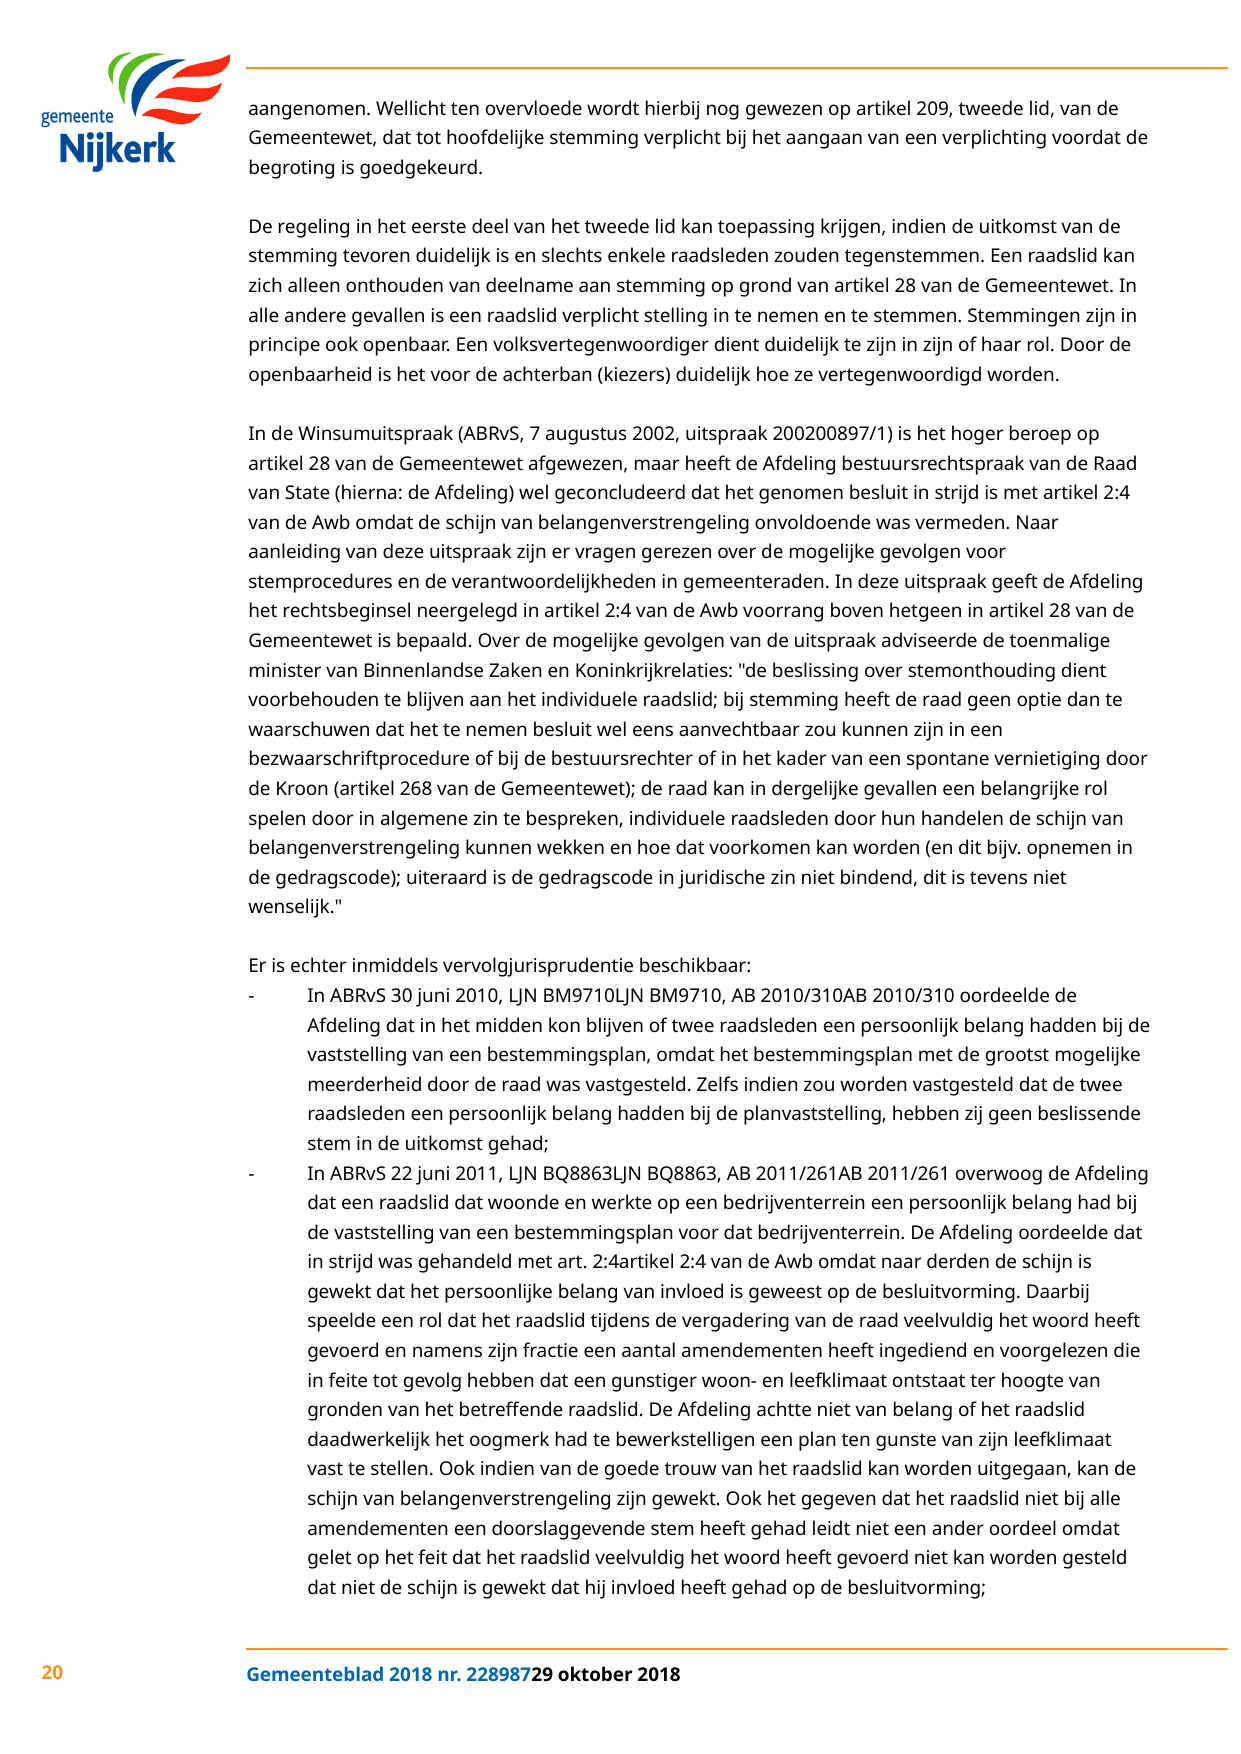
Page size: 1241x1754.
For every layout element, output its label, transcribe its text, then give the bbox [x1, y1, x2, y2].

text Er is echter inmiddels vervolgjurisprudentie beschikbaar: [248, 953, 1152, 978]
list In ABRvS 22 juni 2011, LJN BQ8863LJN BQ8863, AB 2011/261AB 2011/261 overwoog de Afdeling dat een raadslid dat woonde en werkte op een bedrijventerrein een persoonlijk belang had bij de vaststelling van een bestemmingsplan voor dat bedrijventerrein. De Afdeling oordeelde dat in strijd was gehandeld met art. 2:4artikel 2:4 van de Awb omdat naar derden de schijn is gewekt dat het persoonlijke belang van invloed is geweest op de besluitvorming. Daarbij speelde een rol dat het raadslid tijdens de vergadering van de raad veelvuldig het woord heeft gevoerd en namens zijn fractie een aantal amendementen heeft ingediend en voorgelezen die in feite tot gevolg hebben dat een gunstiger woon- en leefklimaat ontstaat ter hoogte van gronden van het betreffende raadslid. De Afdeling achtte niet van belang of het raadslid daadwerkelijk het oogmerk had te bewerkstelligen een plan ten gunste van zijn leefklimaat vast te stellen. Ook indien van de goede trouw van het raadslid kan worden uitgegaan, kan de schijn van belangenverstrengeling zijn gewekt. Ook het gegeven dat het raadslid niet bij alle amendementen een doorslaggevende stem heeft gehad leidt niet een ander oordeel omdat gelet op het feit dat het raadslid veelvuldig het woord heeft gevoerd niet kan worden gesteld dat niet de schijn is gewekt dat hij invloed heeft gehad op de besluitvorming; [248, 1160, 1152, 1600]
picture [41, 47, 231, 172]
text In de Winsumuitspraak (ABRvS, 7 augustus 2002, uitspraak 200200897/1) is het hoger beroep op artikel 28 van de Gemeentewet afgewezen, maar heeft de Afdeling bestuursrechtspraak van de Raad van State (hierna: de Afdeling) wel geconcludeerd dat het genomen besluit in strijd is met artikel 2:4 van de Awb omdat de schijn van belangenverstrengeling onvoldoende was vermeden. Naar aanleiding van deze uitspraak zijn er vragen gerezen over de mogelijke gevolgen voor stemprocedures en de verantwoordelijkheden in gemeenteraden. In deze uitspraak geeft de Afdeling het rechtsbeginsel neergelegd in artikel 2:4 van de Awb voorrang boven hetgeen in artikel 28 van de Gemeentewet is bepaald. Over de mogelijke gevolgen van de uitspraak adviseerde de toenmalige minister van Binnenlandse Zaken en Koninkrijkrelaties: "de beslissing over stemonthouding dient voorbehouden te blijven aan het individuele raadslid; bij stemming heeft de raad geen optie dan te waarschuwen dat het te nemen besluit wel eens aanvechtbaar zou kunnen zijn in een bezwaarschriftprocedure of bij de bestuursrechter of in het kader van een spontane vernietiging door de Kroon (artikel 268 van de Gemeentewet); de raad kan in dergelijke gevallen een belangrijke rol spelen door in algemene zin te bespreken, individuele raadsleden door hun handelen de schijn van belangenverstrengeling kunnen wekken en hoe dat voorkomen kan worden (en dit bijv. opnemen in de gedragscode); uiteraard is de gedragscode in juridische zin niet bindend, dit is tevens niet wenselijk." [248, 420, 1152, 919]
list In ABRvS 30 juni 2010, LJN BM9710LJN BM9710, AB 2010/310AB 2010/310 oordeelde de Afdeling dat in het midden kon blijven of twee raadsleden een persoonlijk belang hadden bij de vaststelling van een bestemmingsplan, omdat het bestemmingsplan met de grootst mogelijke meerderheid door de raad was vastgesteld. Zelfs indien zou worden vastgesteld dat de twee raadsleden een persoonlijk belang hadden bij de planvaststelling, hebben zij geen beslissende stem in de uitkomst gehad; [248, 982, 1152, 1156]
text De regeling in het eerste deel van het tweede lid kan toepassing krijgen, indien de uitkomst van de stemming tevoren duidelijk is en slechts enkele raadsleden zouden tegenstemmen. Een raadslid kan zich alleen onthouden van deelname aan stemming op grond van artikel 28 van de Gemeentewet. In alle andere gevallen is een raadslid verplicht stelling in te nemen en te stemmen. Stemmingen zijn in principe ook openbaar. Een volksvertegenwoordiger dient duidelijk te zijn in zijn of haar rol. Door de openbaarheid is het voor de achterban (kiezers) duidelijk hoe ze vertegenwoordigd worden. [248, 213, 1152, 387]
text aangenomen. Wellicht ten overvloede wordt hierbij nog gewezen op artikel 209, tweede lid, van de Gemeentewet, dat tot hoofdelijke stemming verplicht bij het aangaan van een verplichting voordat de begroting is goedgekeurd. [248, 95, 1152, 180]
